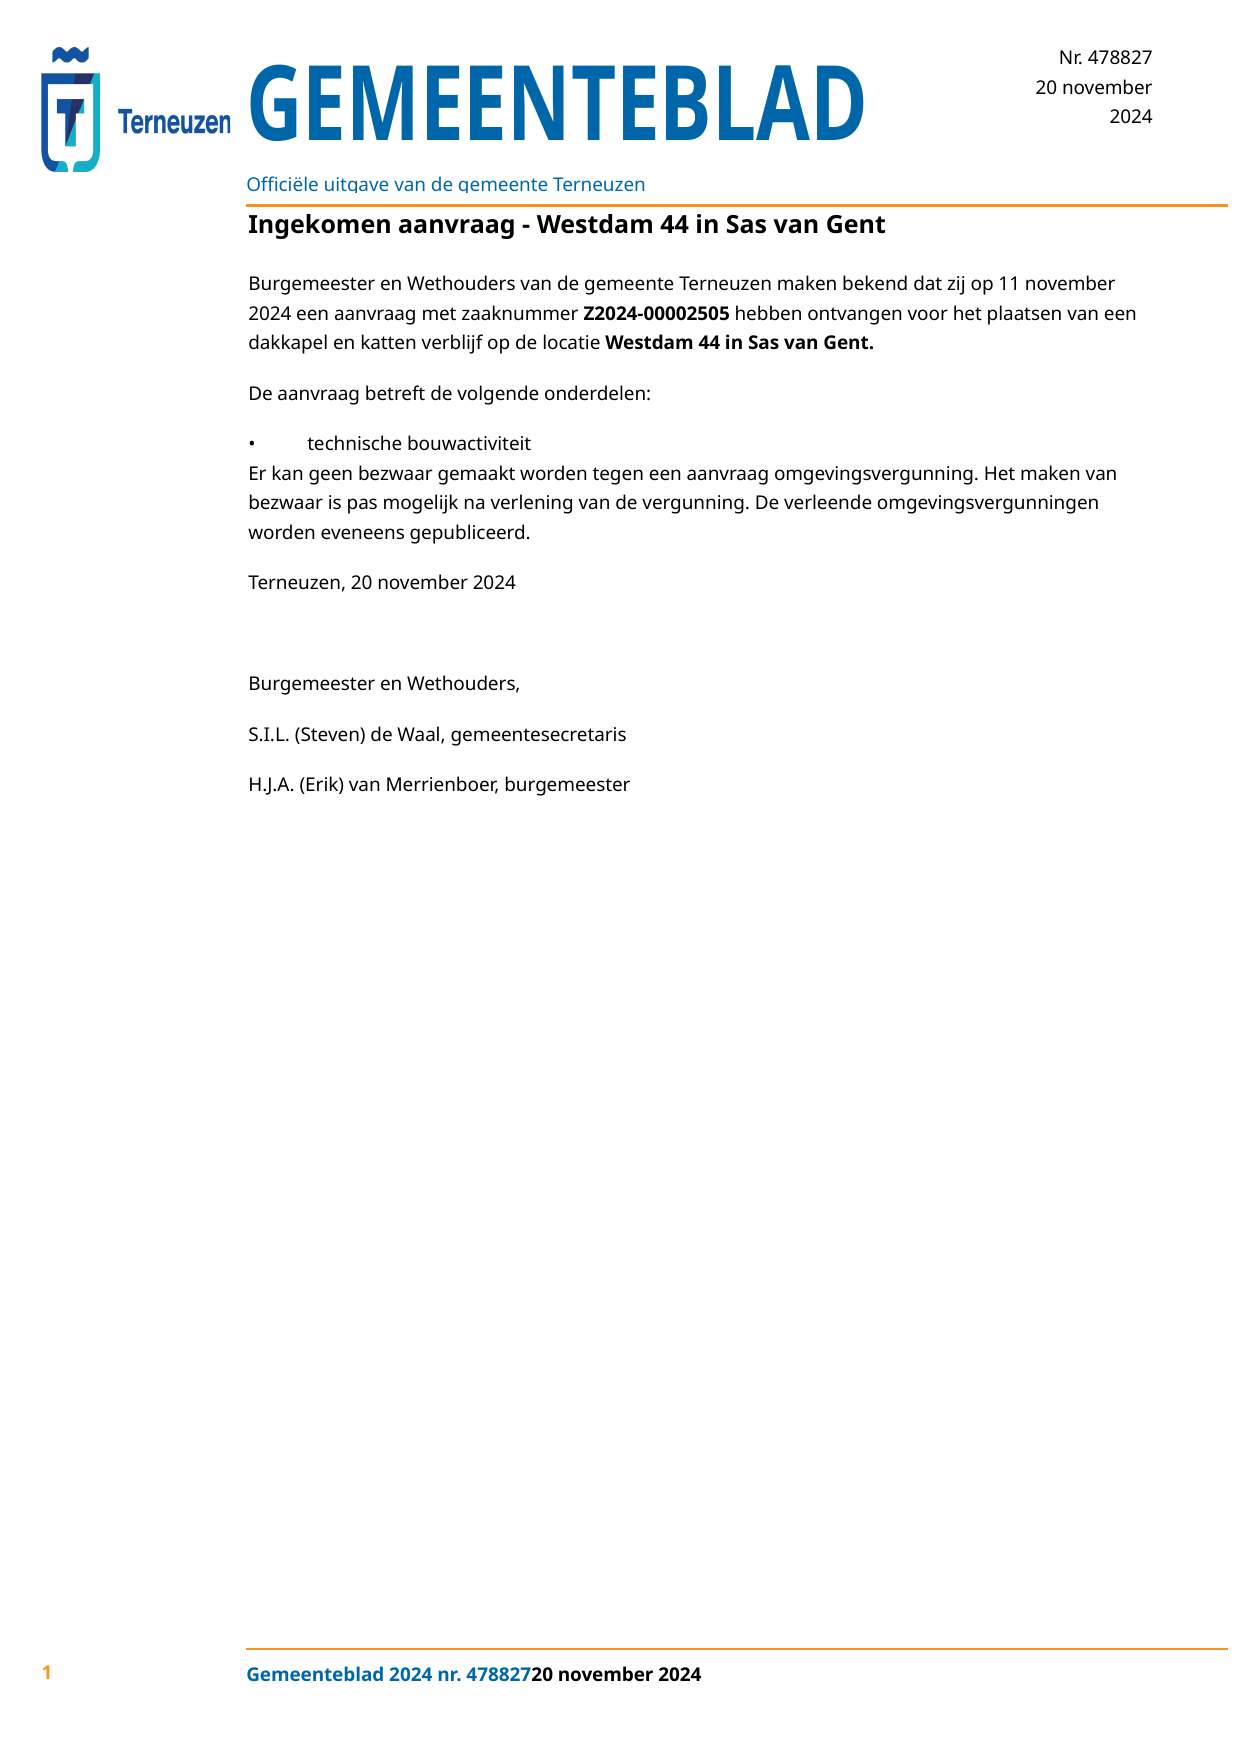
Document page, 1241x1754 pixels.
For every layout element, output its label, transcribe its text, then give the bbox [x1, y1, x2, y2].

list technische bouwactiviteit [248, 430, 1152, 456]
text De aanvraag betreft de volgende onderdelen: [248, 380, 1152, 406]
picture [41, 47, 231, 172]
text Er kan geen bezwaar gemaakt worden tegen een aanvraag omgevingsvergunning. Het maken van bezwaar is pas mogelijk na verlening van de vergunning. De verleende omgevingsvergunningen worden eveneens gepubliceerd. [248, 460, 1152, 545]
text S.I.L. (Steven) de Waal, gemeentesecretaris [248, 721, 1152, 746]
text Burgemeester en Wethouders van de gemeente Terneuzen maken bekend dat zij op 11 november 2024 een aanvraag met zaaknummer Z2024-00002505 hebben ontvangen voor het plaatsen van een dakkapel en katten verblijf op de locatie Westdam 44 in Sas van Gent. [248, 270, 1152, 355]
text Terneuzen, 20 november 2024 [248, 569, 1152, 595]
text H.J.A. (Erik) van Merrienboer, burgemeester [248, 771, 1152, 797]
text Burgemeester en Wethouders, [248, 670, 1152, 696]
text Ingekomen aanvraag - Westdam 44 in Sas van Gent [248, 207, 1152, 241]
